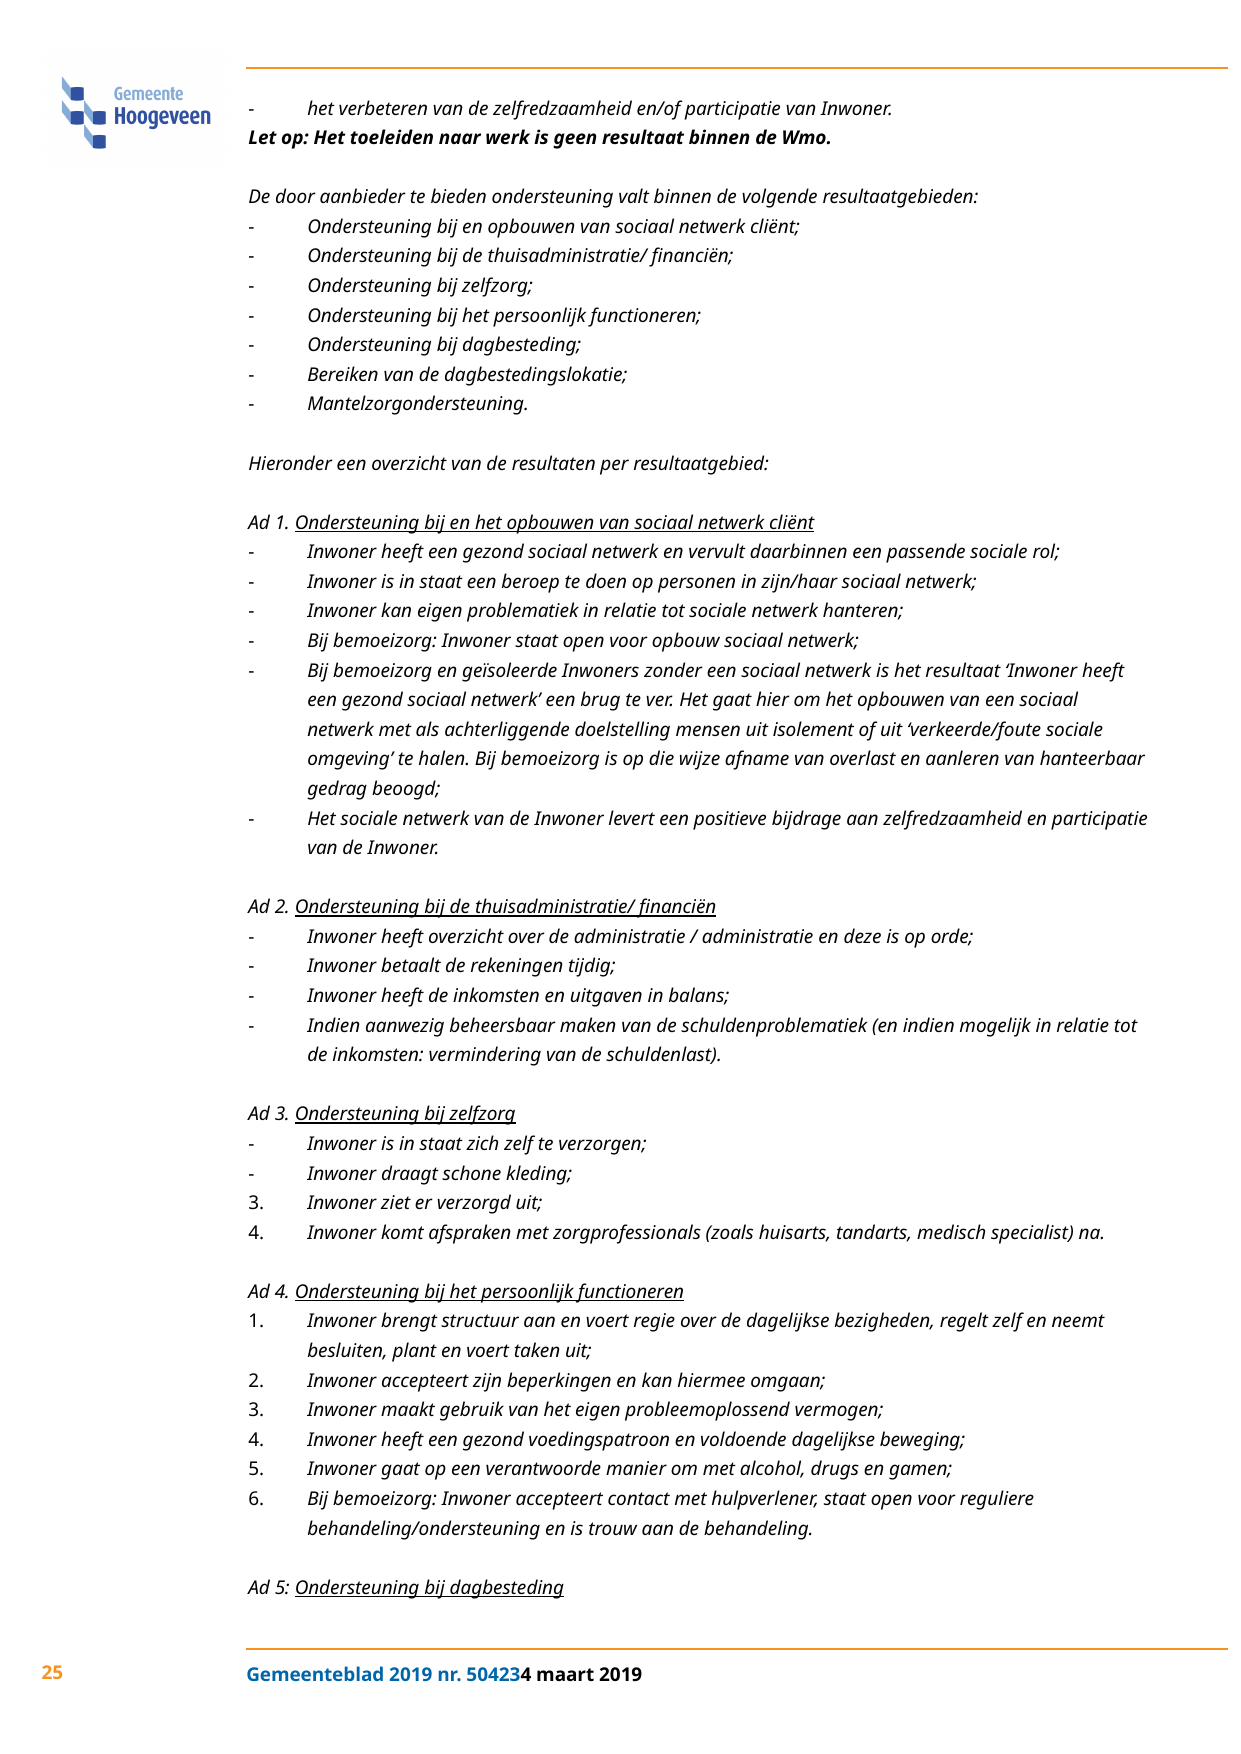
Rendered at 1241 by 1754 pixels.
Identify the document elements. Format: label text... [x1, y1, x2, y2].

text Hieronder een overzicht van de resultaten per resultaatgebied: [248, 450, 1152, 476]
text Ad 3. Ondersteuning bij zelfzorg [248, 1101, 1152, 1126]
list Indien aanwezig beheersbaar maken van de schuldenproblematiek (en indien mogelijk in relatie tot de inkomsten: vermindering van de schuldenlast). [248, 1012, 1152, 1067]
text Ad 5: Ondersteuning bij dagbesteding [248, 1574, 1152, 1600]
picture [41, 47, 231, 172]
list Inwoner draagt schone kleding; [248, 1160, 1152, 1186]
list Bij bemoeizorg: Inwoner staat open voor opbouw sociaal netwerk; [248, 627, 1152, 653]
list het verbeteren van de zelfredzaamheid en/of participatie van Inwoner. [248, 95, 1152, 121]
text Let op: Het toeleiden naar werk is geen resultaat binnen de Wmo. [248, 124, 1152, 150]
list Inwoner brengt structuur aan en voert regie over de dagelijkse bezigheden, regelt zelf en neemt besluiten, plant en voert taken uit; [248, 1308, 1152, 1363]
list Ondersteuning bij het persoonlijk functioneren; [248, 302, 1152, 328]
list Bij bemoeizorg en geïsoleerde Inwoners zonder een sociaal netwerk is het resultaat ‘Inwoner heeft een gezond sociaal netwerk’ een brug te ver. Het gaat hier om het opbouwen van een sociaal netwerk met als achterliggende doelstelling mensen uit isolement of uit ‘verkeerde/foute sociale omgeving’ te halen. Bij bemoeizorg is op die wijze afname van overlast en aanleren van hanteerbaar gedrag beoogd; [248, 657, 1152, 801]
list Bij bemoeizorg: Inwoner accepteert contact met hulpverlener, staat open voor reguliere behandeling/ondersteuning en is trouw aan de behandeling. [248, 1485, 1152, 1541]
list Inwoner ziet er verzorgd uit; [248, 1189, 1152, 1215]
list Inwoner is in staat zich zelf te verzorgen; [248, 1130, 1152, 1156]
list Ondersteuning bij zelfzorg; [248, 272, 1152, 298]
list Inwoner maakt gebruik van het eigen probleemoplossend vermogen; [248, 1396, 1152, 1422]
list Inwoner heeft een gezond voedingspatroon en voldoende dagelijkse beweging; [248, 1426, 1152, 1452]
text Ad 2. Ondersteuning bij de thuisadministratie/ financiën [248, 893, 1152, 919]
text Ad 4. Ondersteuning bij het persoonlijk functioneren [248, 1278, 1152, 1304]
list Inwoner is in staat een beroep te doen op personen in zijn/haar sociaal netwerk; [248, 568, 1152, 594]
list Inwoner accepteert zijn beperkingen en kan hiermee omgaan; [248, 1367, 1152, 1393]
list Inwoner kan eigen problematiek in relatie tot sociale netwerk hanteren; [248, 598, 1152, 623]
list Ondersteuning bij dagbesteding; [248, 331, 1152, 357]
list Inwoner betaalt de rekeningen tijdig; [248, 953, 1152, 978]
list Inwoner komt afspraken met zorgprofessionals (zoals huisarts, tandarts, medisch specialist) na. [248, 1219, 1152, 1245]
list Het sociale netwerk van de Inwoner levert een positieve bijdrage aan zelfredzaamheid en participatie van de Inwoner. [248, 805, 1152, 860]
list Inwoner heeft overzicht over de administratie / administratie en deze is op orde; [248, 923, 1152, 949]
list Inwoner heeft een gezond sociaal netwerk en vervult daarbinnen een passende sociale rol; [248, 538, 1152, 564]
list Ondersteuning bij de thuisadministratie/ financiën; [248, 243, 1152, 268]
list Mantelzorgondersteuning. [248, 391, 1152, 416]
list Ondersteuning bij en opbouwen van sociaal netwerk cliënt; [248, 213, 1152, 239]
text De door aanbieder te bieden ondersteuning valt binnen de volgende resultaatgebieden: [248, 183, 1152, 209]
text Ad 1. Ondersteuning bij en het opbouwen van sociaal netwerk cliënt [248, 509, 1152, 535]
list Inwoner gaat op een verantwoorde manier om met alcohol, drugs en gamen; [248, 1456, 1152, 1481]
list Inwoner heeft de inkomsten en uitgaven in balans; [248, 982, 1152, 1008]
list Bereiken van de dagbestedingslokatie; [248, 361, 1152, 387]
